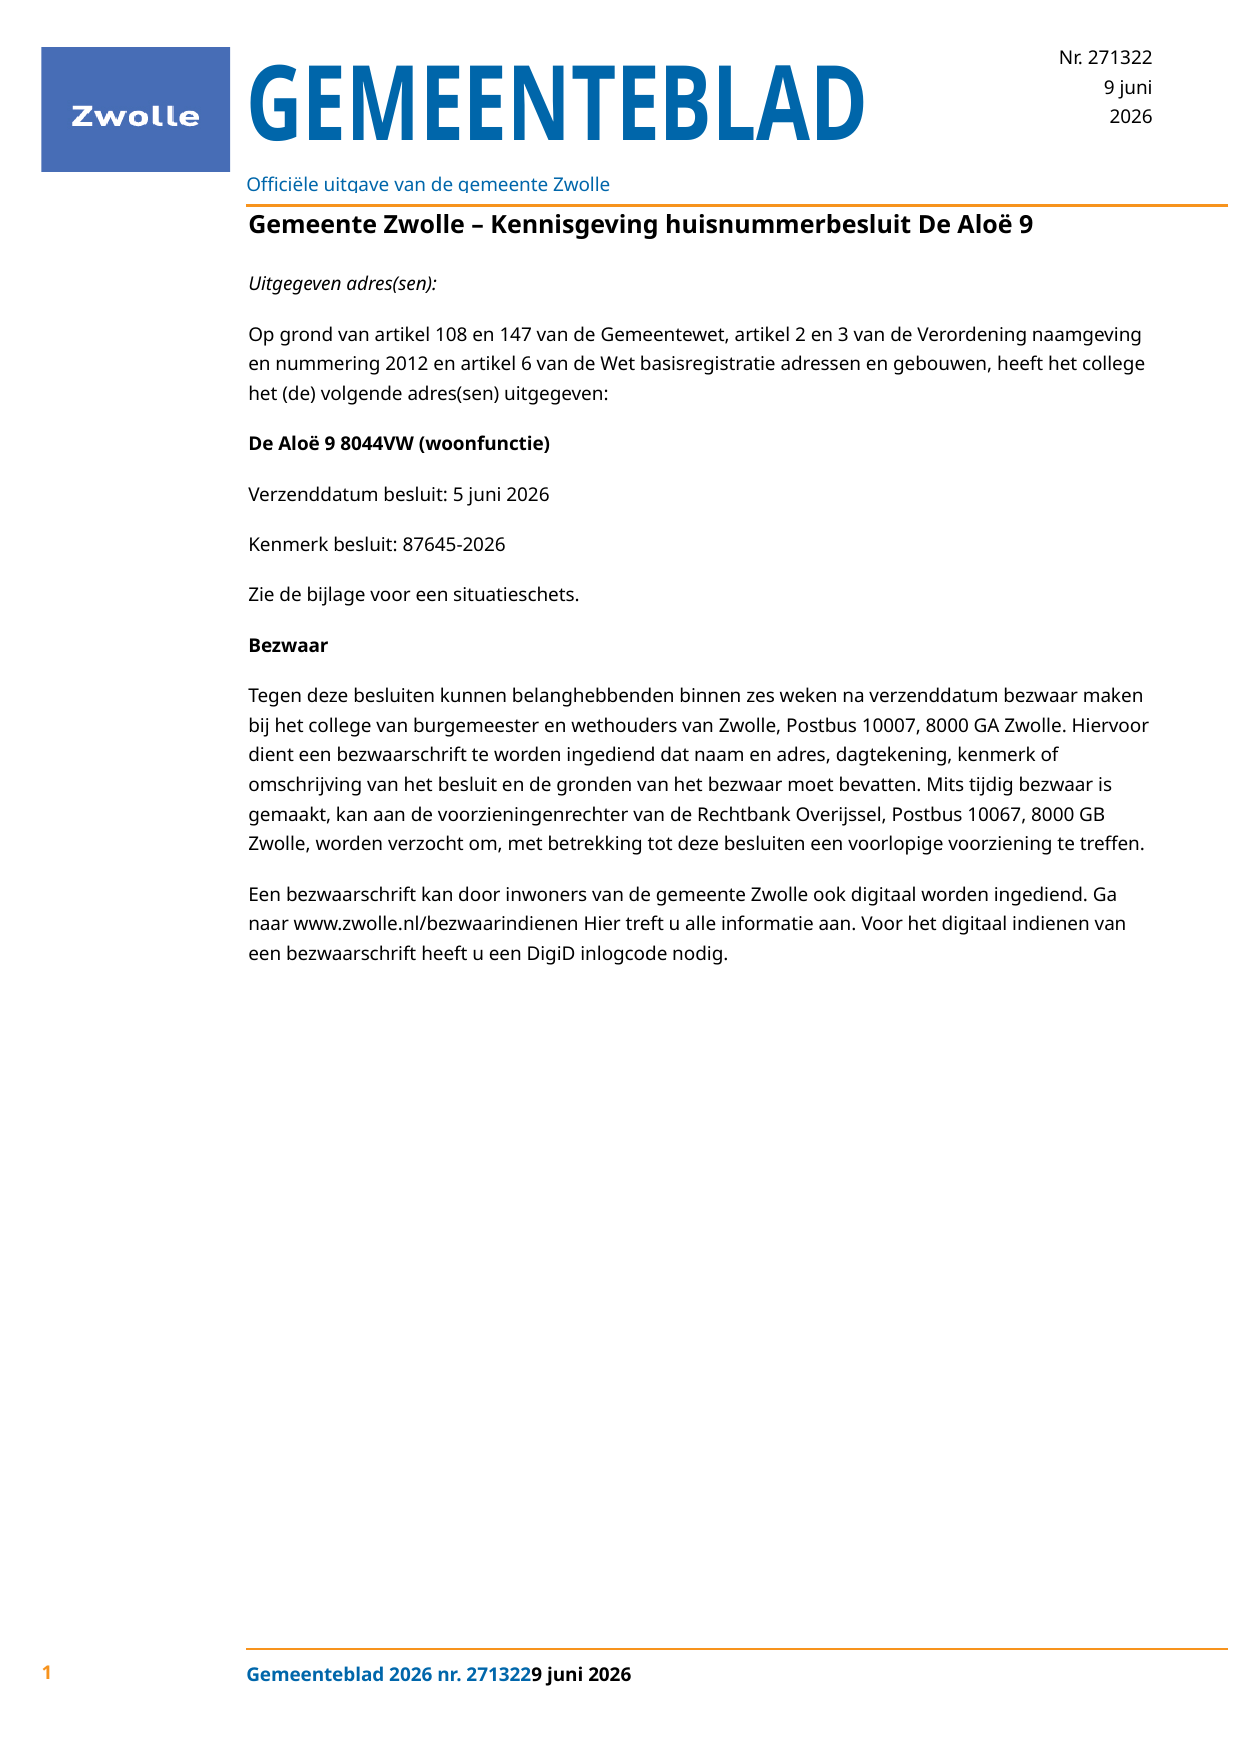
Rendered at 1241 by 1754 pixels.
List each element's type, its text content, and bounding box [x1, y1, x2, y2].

text Een bezwaarschrift kan door inwoners van de gemeente Zwolle ook digitaal worden ingediend. Ga naar www.zwolle.nl/bezwaarindienen Hier treft u alle informatie aan. Voor het digitaal indienen van een bezwaarschrift heeft u een DigiD inlogcode nodig. [248, 881, 1152, 966]
text Zie de bijlage voor een situatieschets. [248, 582, 1152, 607]
text Verzenddatum besluit: 5 juni 2026 [248, 481, 1152, 506]
picture [41, 47, 231, 172]
text Uitgegeven adres(sen): [248, 270, 1152, 296]
text De Aloë 9 8044VW (woonfunctie) [248, 430, 1152, 456]
text Kenmerk besluit: 87645-2026 [248, 531, 1152, 557]
text Op grond van artikel 108 en 147 van de Gemeentewet, artikel 2 en 3 van de Verordening naamgeving en nummering 2012 en artikel 6 van de Wet basisregistratie adressen en gebouwen, heeft het college het (de) volgende adres(sen) uitgegeven: [248, 321, 1152, 406]
text Bezwaar [248, 632, 1152, 658]
text Tegen deze besluiten kunnen belanghebbenden binnen zes weken na verzenddatum bezwaar maken bij het college van burgemeester en wethouders van Zwolle, Postbus 10007, 8000 GA Zwolle. Hiervoor dient een bezwaarschrift te worden ingediend dat naam en adres, dagtekening, kenmerk of omschrijving van het besluit en de gronden van het bezwaar moet bevatten. Mits tijdig bezwaar is gemaakt, kan aan de voorzieningenrechter van de Rechtbank Overijssel, Postbus 10067, 8000 GB Zwolle, worden verzocht om, met betrekking tot deze besluiten een voorlopige voorziening te treffen. [248, 682, 1152, 856]
text Gemeente Zwolle – Kennisgeving huisnummerbesluit De Aloë 9 [248, 207, 1152, 241]
